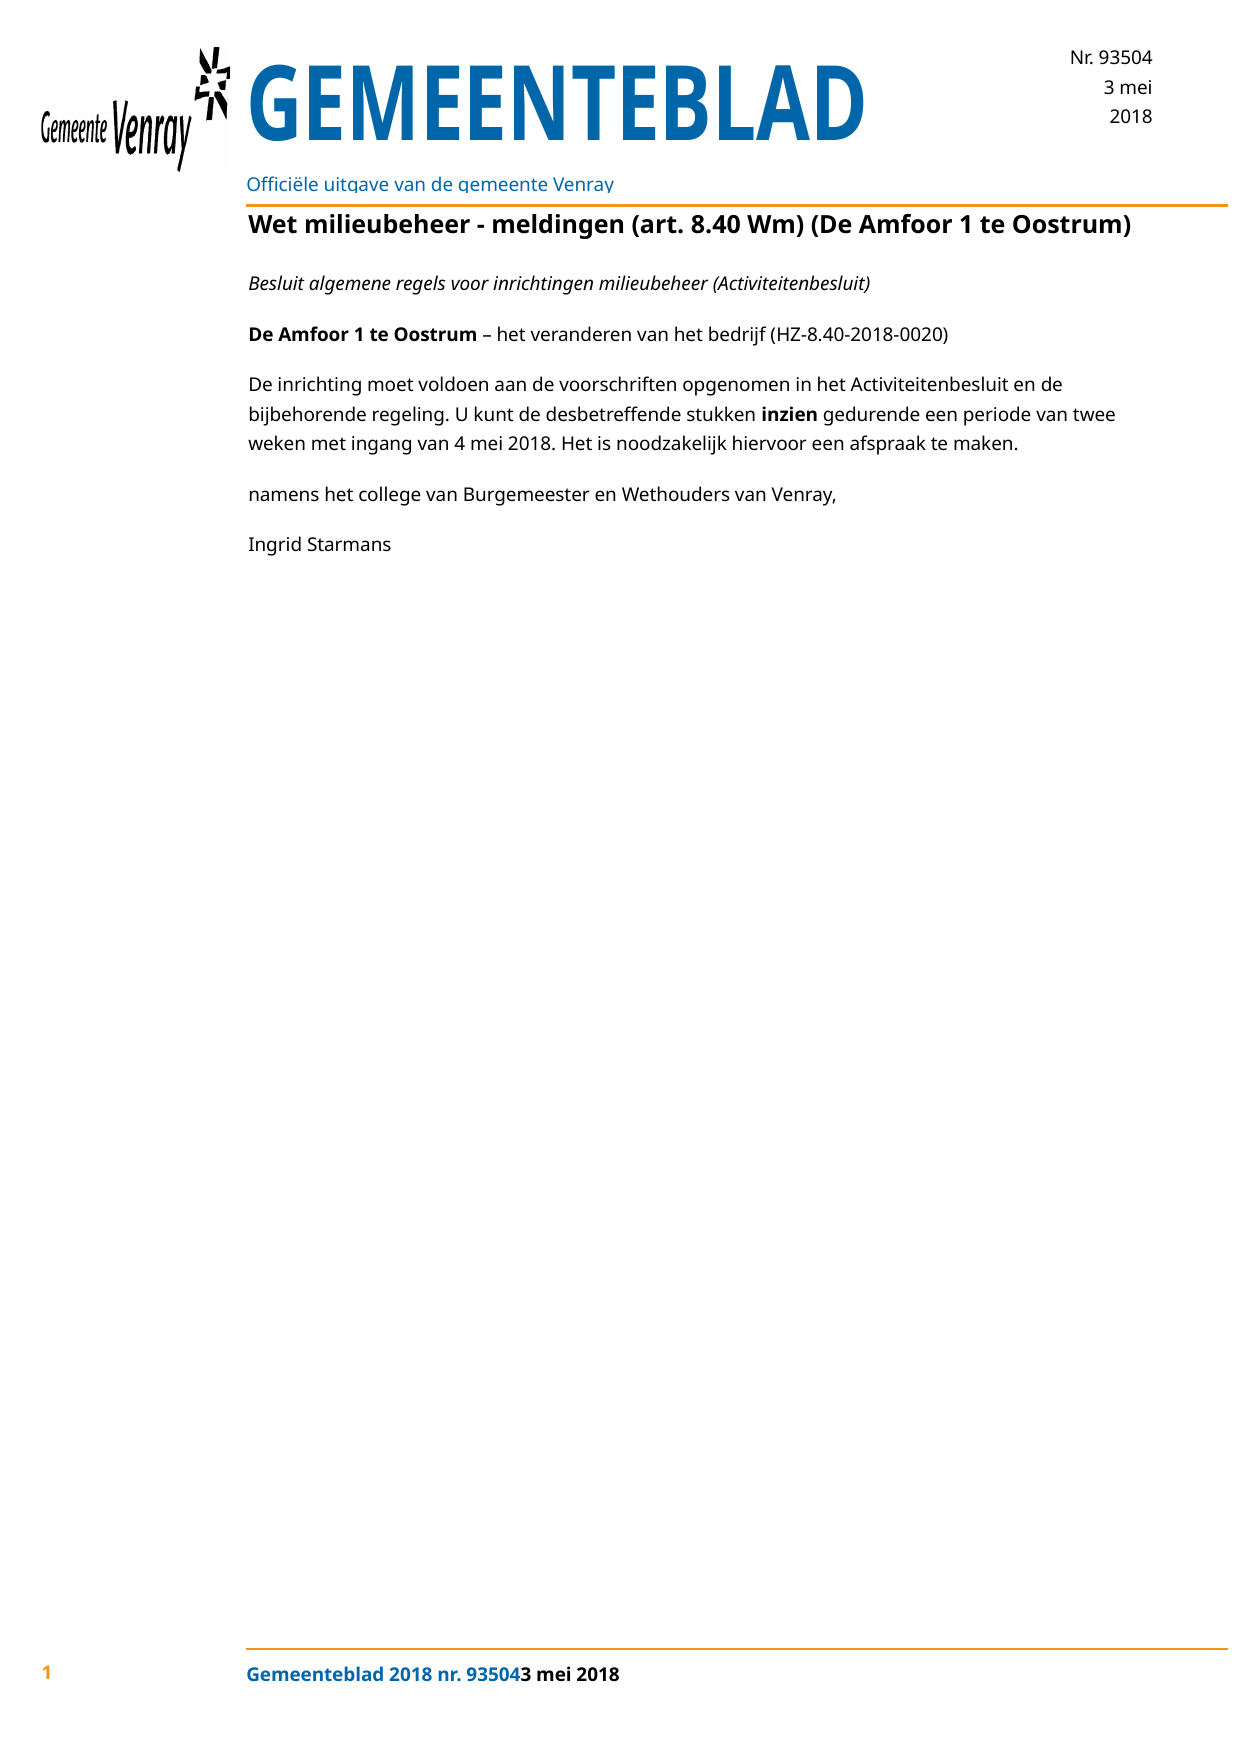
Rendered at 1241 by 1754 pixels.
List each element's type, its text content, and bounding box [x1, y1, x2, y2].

text Ingrid Starmans [248, 531, 1152, 557]
text De Amfoor 1 te Oostrum – het veranderen van het bedrijf (HZ-8.40-2018-0020) [248, 321, 1152, 346]
text De inrichting moet voldoen aan de voorschriften opgenomen in het Activiteitenbesluit en de bijbehorende regeling. U kunt de desbetreffende stukken inzien gedurende een periode van twee weken met ingang van 4 mei 2018. Het is noodzakelijk hiervoor een afspraak te maken. [248, 371, 1152, 456]
text namens het college van Burgemeester en Wethouders van Venray, [248, 481, 1152, 506]
text Besluit algemene regels voor inrichtingen milieubeheer (Activiteitenbesluit) [248, 270, 1152, 296]
text Wet milieubeheer - meldingen (art. 8.40 Wm) (De Amfoor 1 te Oostrum) [248, 207, 1152, 241]
picture [41, 47, 231, 172]
